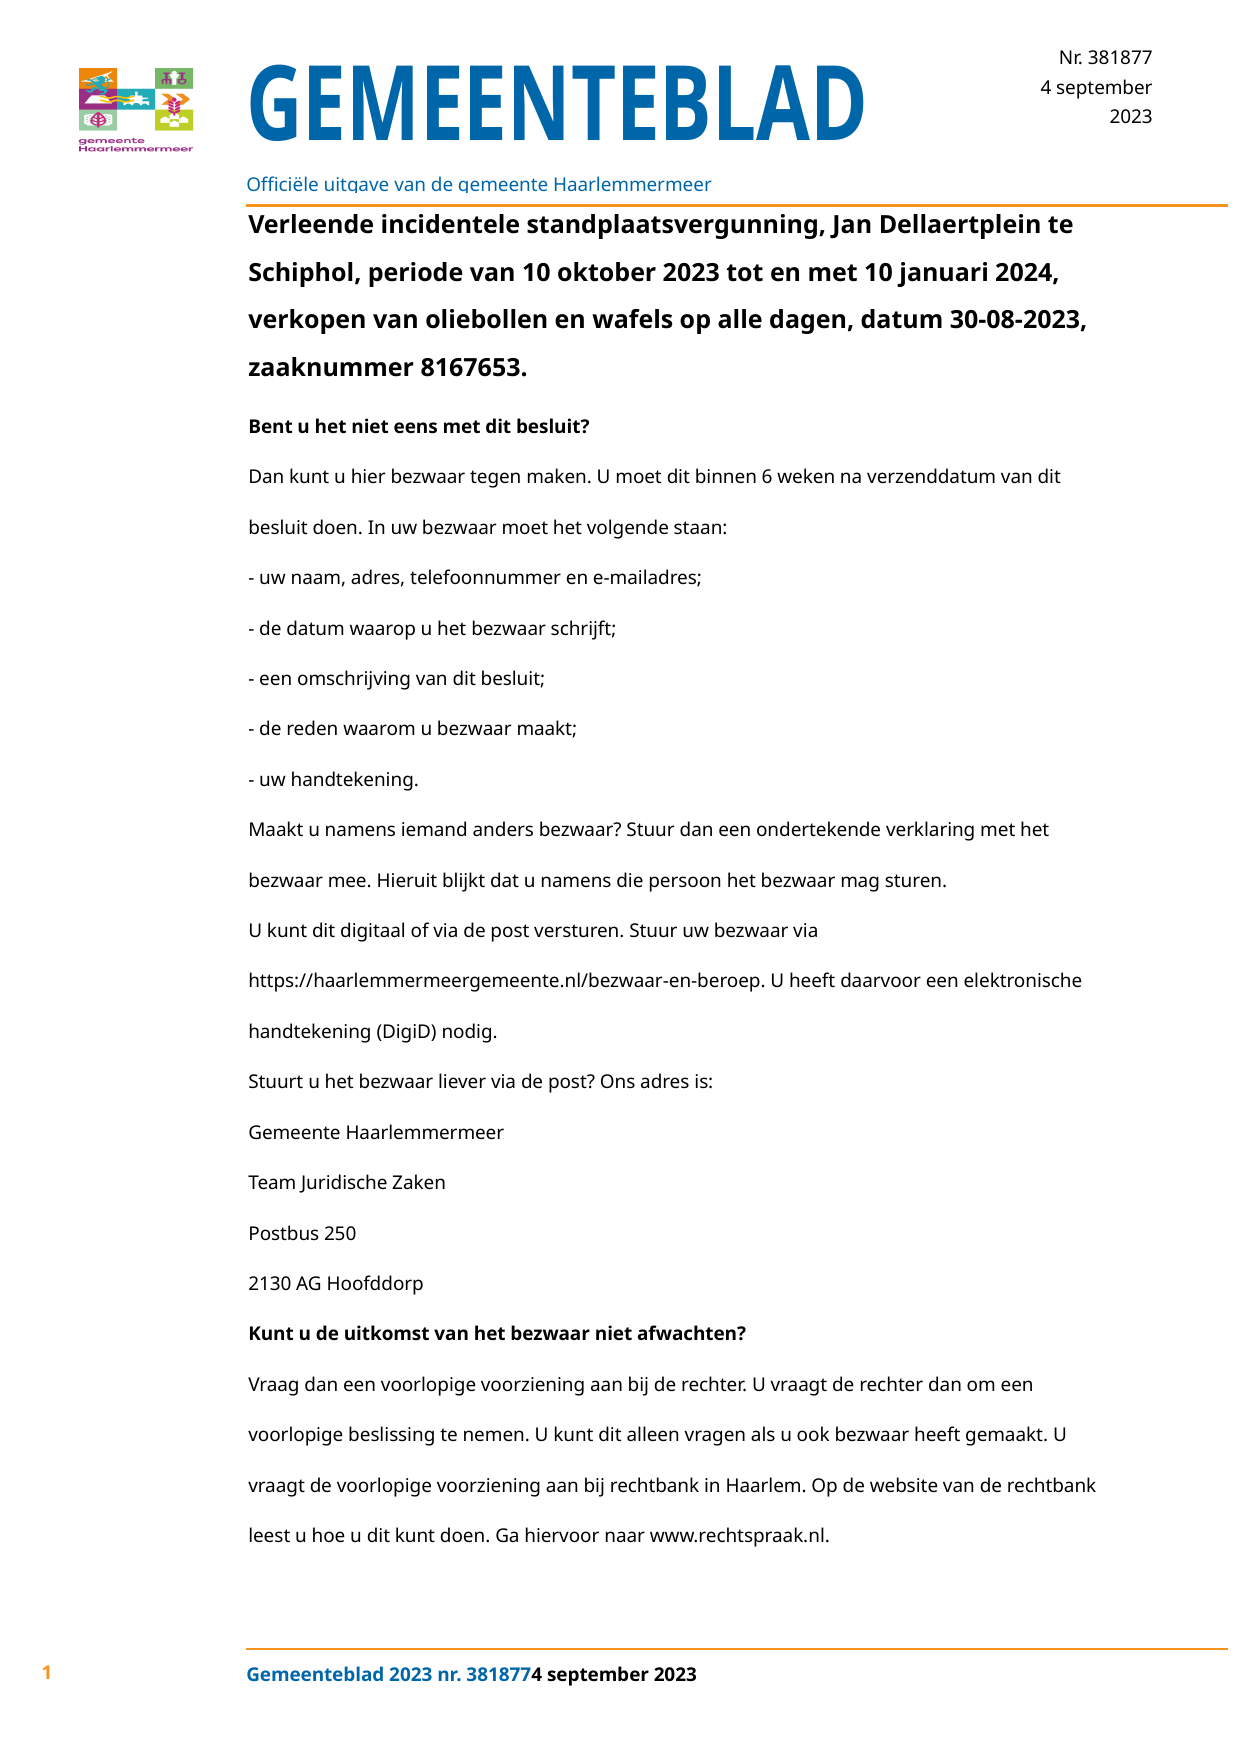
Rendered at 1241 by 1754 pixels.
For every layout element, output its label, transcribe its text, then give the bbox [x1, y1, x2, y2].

text Team Juridische Zaken [248, 1169, 1152, 1195]
text Verleende incidentele standplaatsvergunning, Jan Dellaertplein te Schiphol, periode van 10 oktober 2023 tot en met 10 januari 2024, verkopen van oliebollen en wafels op alle dagen, datum 30-08-2023, zaaknummer 8167653. [248, 207, 1152, 384]
text handtekening (DigiD) nodig. [248, 1018, 1152, 1044]
text Dan kunt u hier bezwaar tegen maken. U moet dit binnen 6 weken na verzenddatum van dit [248, 463, 1152, 489]
text Postbus 250 [248, 1220, 1152, 1246]
text 2130 AG Hoofddorp [248, 1270, 1152, 1296]
text Maakt u namens iemand anders bezwaar? Stuur dan een ondertekende verklaring met het [248, 816, 1152, 842]
picture [41, 47, 231, 172]
text - een omschrijving van dit besluit; [248, 665, 1152, 691]
text bezwaar mee. Hieruit blijkt dat u namens die persoon het bezwaar mag sturen. [248, 867, 1152, 893]
text - de datum waarop u het bezwaar schrijft; [248, 615, 1152, 641]
text Stuurt u het bezwaar liever via de post? Ons adres is: [248, 1068, 1152, 1094]
text - de reden waarom u bezwaar maakt; [248, 716, 1152, 741]
text voorlopige beslissing te nemen. U kunt dit alleen vragen als u ook bezwaar heeft gemaakt. U [248, 1421, 1152, 1447]
text Bent u het niet eens met dit besluit? [248, 413, 1152, 439]
text Gemeente Haarlemmermeer [248, 1119, 1152, 1145]
text Kunt u de uitkomst van het bezwaar niet afwachten? [248, 1321, 1152, 1346]
text vraagt de voorlopige voorziening aan bij rechtbank in Haarlem. Op de website van de rechtbank [248, 1472, 1152, 1498]
text besluit doen. In uw bezwaar moet het volgende staan: [248, 514, 1152, 540]
text leest u hoe u dit kunt doen. Ga hiervoor naar www.rechtspraak.nl. [248, 1522, 1152, 1548]
text https://haarlemmermeergemeente.nl/bezwaar-en-beroep. U heeft daarvoor een elektronische [248, 968, 1152, 993]
text Vraag dan een voorlopige voorziening aan bij de rechter. U vraagt de rechter dan om een [248, 1371, 1152, 1397]
text - uw handtekening. [248, 766, 1152, 792]
text U kunt dit digitaal of via de post versturen. Stuur uw bezwaar via [248, 917, 1152, 943]
text - uw naam, adres, telefoonnummer en e-mailadres; [248, 564, 1152, 590]
